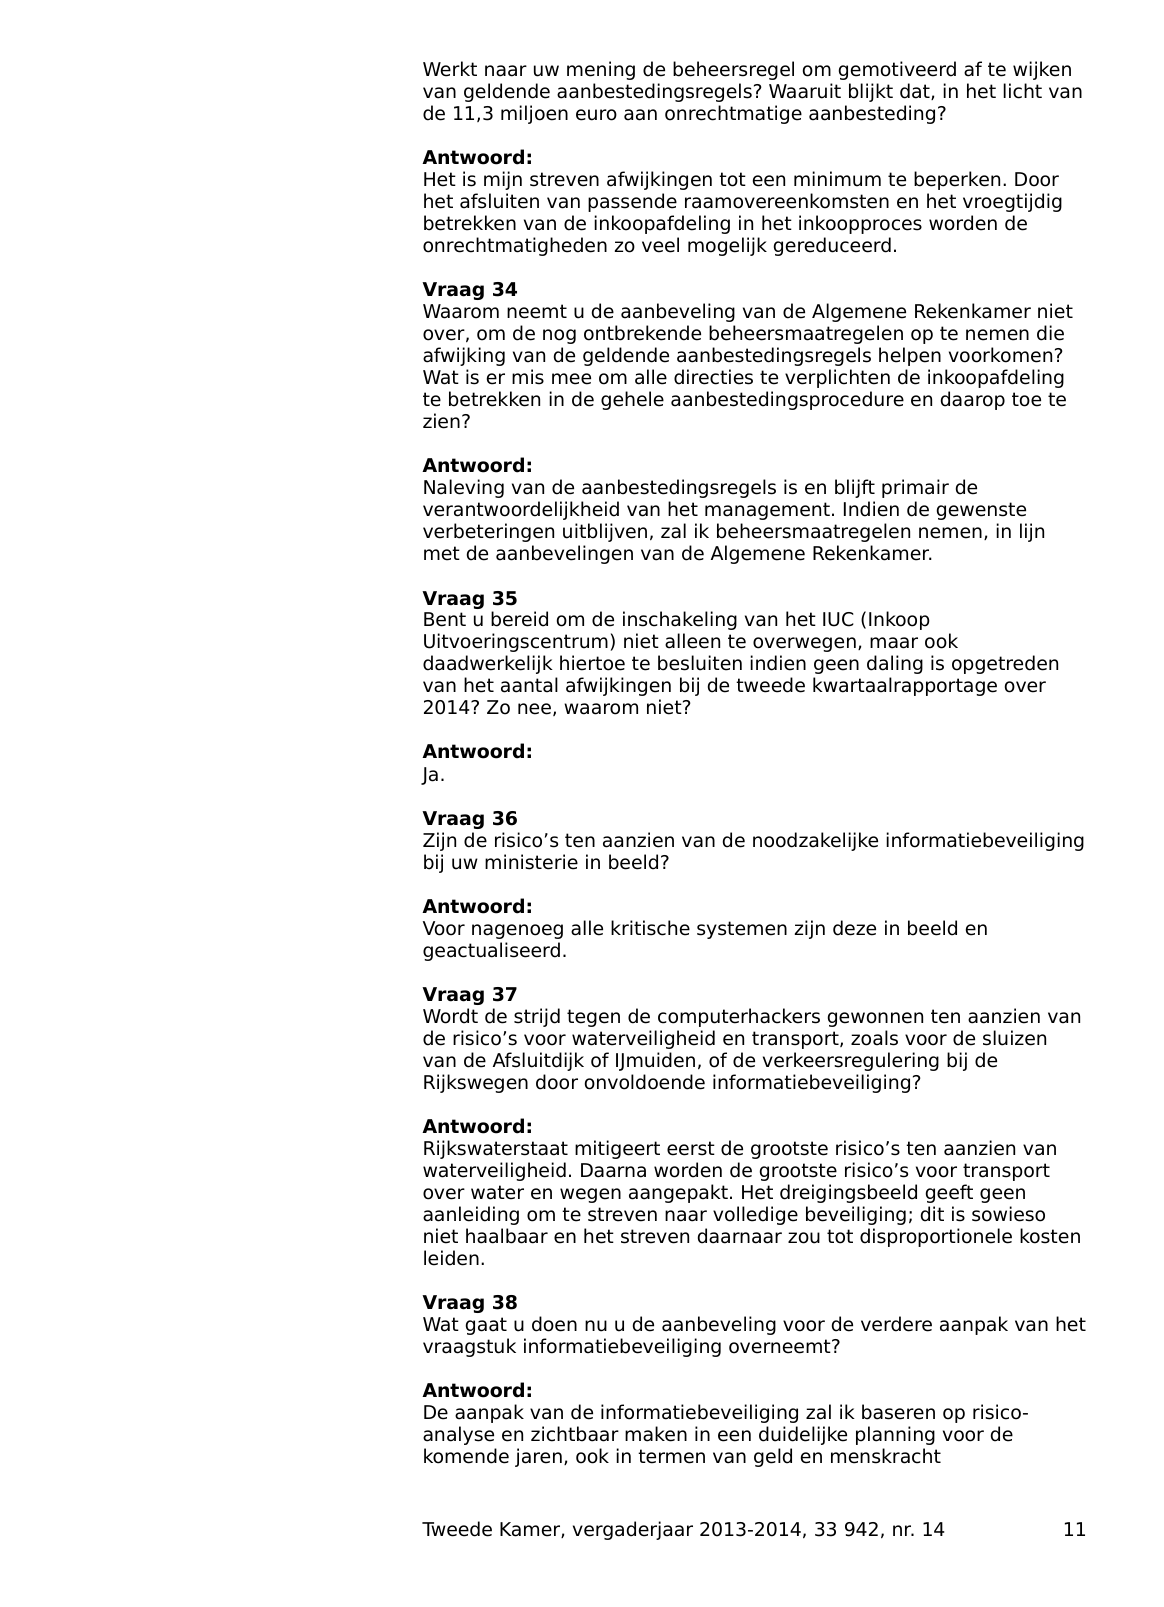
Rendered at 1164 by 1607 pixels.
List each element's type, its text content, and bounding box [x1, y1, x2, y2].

text Antwoord: [422, 741, 1087, 763]
text Bent u bereid om de inschakeling van het IUC (Inkoop Uitvoeringscentrum) niet alleen te overwegen, maar ook daadwerkelijk hiertoe te besluiten indien geen daling is opgetreden van het aantal afwijkingen bij de tweede kwartaalrapportage over 2014? Zo nee, waarom niet? [422, 609, 1087, 719]
text Naleving van de aanbestedingsregels is en blijft primair de verantwoordelijkheid van het management. Indien de gewenste verbeteringen uitblijven, zal ik beheersmaatregelen nemen, in lijn met de aanbevelingen van de Algemene Rekenkamer. [422, 477, 1087, 565]
text Vraag 34 [422, 279, 1087, 301]
text Voor nagenoeg alle kritische systemen zijn deze in beeld en geactualiseerd. [422, 918, 1087, 962]
text De aanpak van de informatiebeveiliging zal ik baseren op risico-analyse en zichtbaar maken in een duidelijke planning voor de komende jaren, ook in termen van geld en menskracht [422, 1402, 1087, 1468]
text Vraag 36 [422, 808, 1087, 829]
text Waarom neemt u de aanbeveling van de Algemene Rekenkamer niet over, om de nog ontbrekende beheersmaatregelen op te nemen die afwijking van de geldende aanbestedingsregels helpen voorkomen? Wat is er mis mee om alle directies te verplichten de inkoopafdeling te betrekken in de gehele aanbestedingsprocedure en daarop toe te zien? [422, 301, 1087, 433]
text Wordt de strijd tegen de computerhackers gewonnen ten aanzien van de risico’s voor waterveiligheid en transport, zoals voor de sluizen van de Afsluitdijk of IJmuiden, of de verkeersregulering bij de Rijkswegen door onvoldoende informatiebeveiliging? [422, 1006, 1087, 1094]
text Ja. [422, 763, 1087, 785]
text Antwoord: [422, 1116, 1087, 1138]
text Wat gaat u doen nu u de aanbeveling voor de verdere aanpak van het vraagstuk informatiebeveiliging overneemt? [422, 1314, 1087, 1358]
text Antwoord: [422, 455, 1087, 477]
text Vraag 37 [422, 984, 1087, 1006]
text Zijn de risico’s ten aanzien van de noodzakelijke informatiebeveiliging bij uw ministerie in beeld? [422, 829, 1087, 873]
text Antwoord: [422, 1380, 1087, 1402]
text Het is mijn streven afwijkingen tot een minimum te beperken. Door het afsluiten van passende raamovereenkomsten en het vroegtijdig betrekken van de inkoopafdeling in het inkoopproces worden de onrechtmatigheden zo veel mogelijk gereduceerd. [422, 169, 1087, 257]
text Antwoord: [422, 147, 1087, 169]
text Antwoord: [422, 896, 1087, 918]
text Vraag 35 [422, 587, 1087, 609]
text Werkt naar uw mening de beheersregel om gemotiveerd af te wijken van geldende aanbestedingsregels? Waaruit blijkt dat, in het licht van de 11,3 miljoen euro aan onrechtmatige aanbesteding? [422, 59, 1087, 125]
text Rijkswaterstaat mitigeert eerst de grootste risico’s ten aanzien van waterveiligheid. Daarna worden de grootste risico’s voor transport over water en wegen aangepakt. Het dreigingsbeeld geeft geen aanleiding om te streven naar volledige beveiliging; dit is sowieso niet haalbaar en het streven daarnaar zou tot disproportionele kosten leiden. [422, 1138, 1087, 1270]
text Vraag 38 [422, 1292, 1087, 1314]
